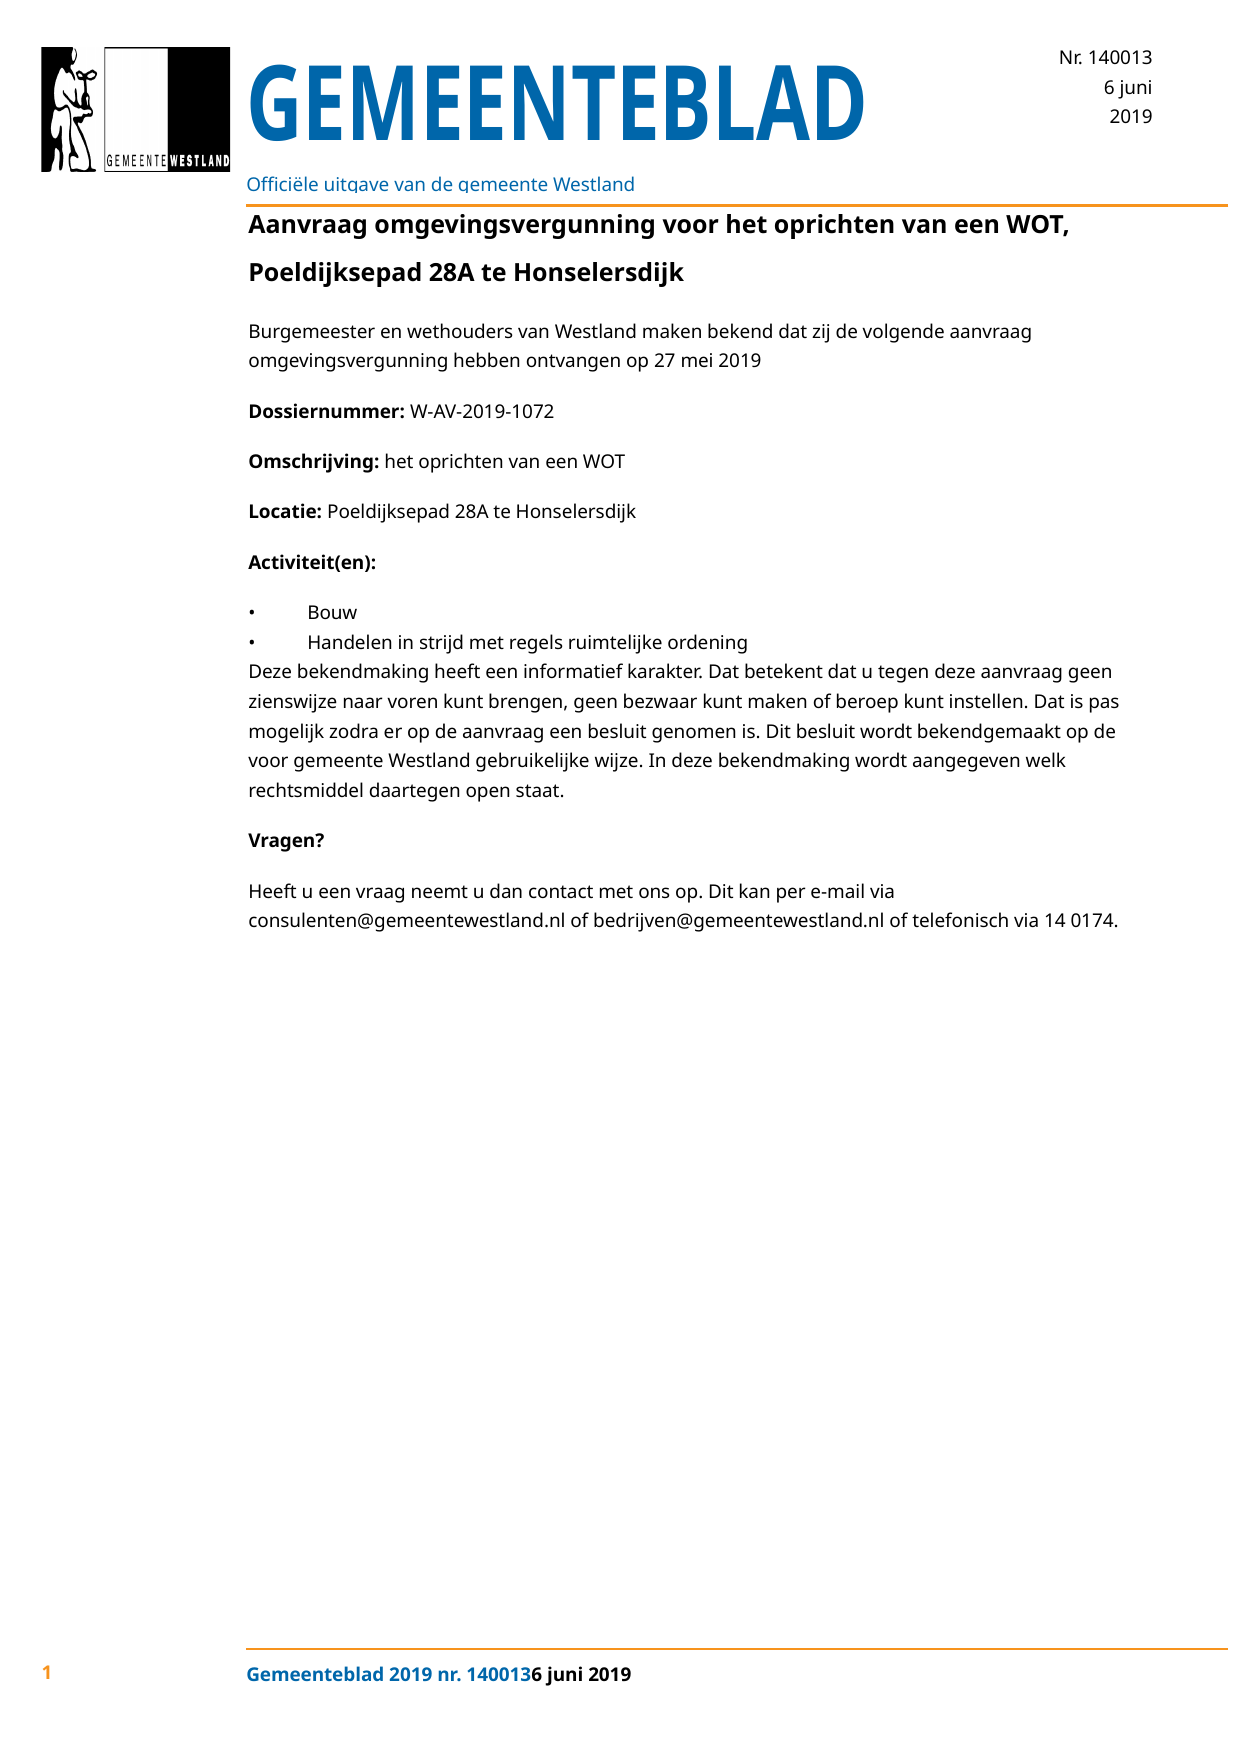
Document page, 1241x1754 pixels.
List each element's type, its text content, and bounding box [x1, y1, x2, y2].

text Locatie: Poeldijksepad 28A te Honselersdijk [248, 499, 1152, 524]
text Activiteit(en): [248, 549, 1152, 575]
text Aanvraag omgevingsvergunning voor het oprichten van een WOT, Poeldijksepad 28A te Honselersdijk [248, 207, 1152, 288]
picture [41, 47, 231, 172]
list Handelen in strijd met regels ruimtelijke ordening [248, 629, 1152, 655]
text Heeft u een vraag neemt u dan contact met ons op. Dit kan per e-mail via consulenten@gemeentewestland.nl of bedrijven@gemeentewestland.nl of telefonisch via 14 0174. [248, 878, 1152, 933]
text Dossiernummer: W-AV-2019-1072 [248, 398, 1152, 424]
text Omschrijving: het oprichten van een WOT [248, 448, 1152, 474]
text Deze bekendmaking heeft een informatief karakter. Dat betekent dat u tegen deze aanvraag geen zienswijze naar voren kunt brengen, geen bezwaar kunt maken of beroep kunt instellen. Dat is pas mogelijk zodra er op de aanvraag een besluit genomen is. Dit besluit wordt bekendgemaakt op de voor gemeente Westland gebruikelijke wijze. In deze bekendmaking wordt aangegeven welk rechtsmiddel daartegen open staat. [248, 659, 1152, 803]
text Burgemeester en wethouders van Westland maken bekend dat zij de volgende aanvraag omgevingsvergunning hebben ontvangen op 27 mei 2019 [248, 318, 1152, 373]
text Vragen? [248, 827, 1152, 853]
list Bouw [248, 599, 1152, 625]
